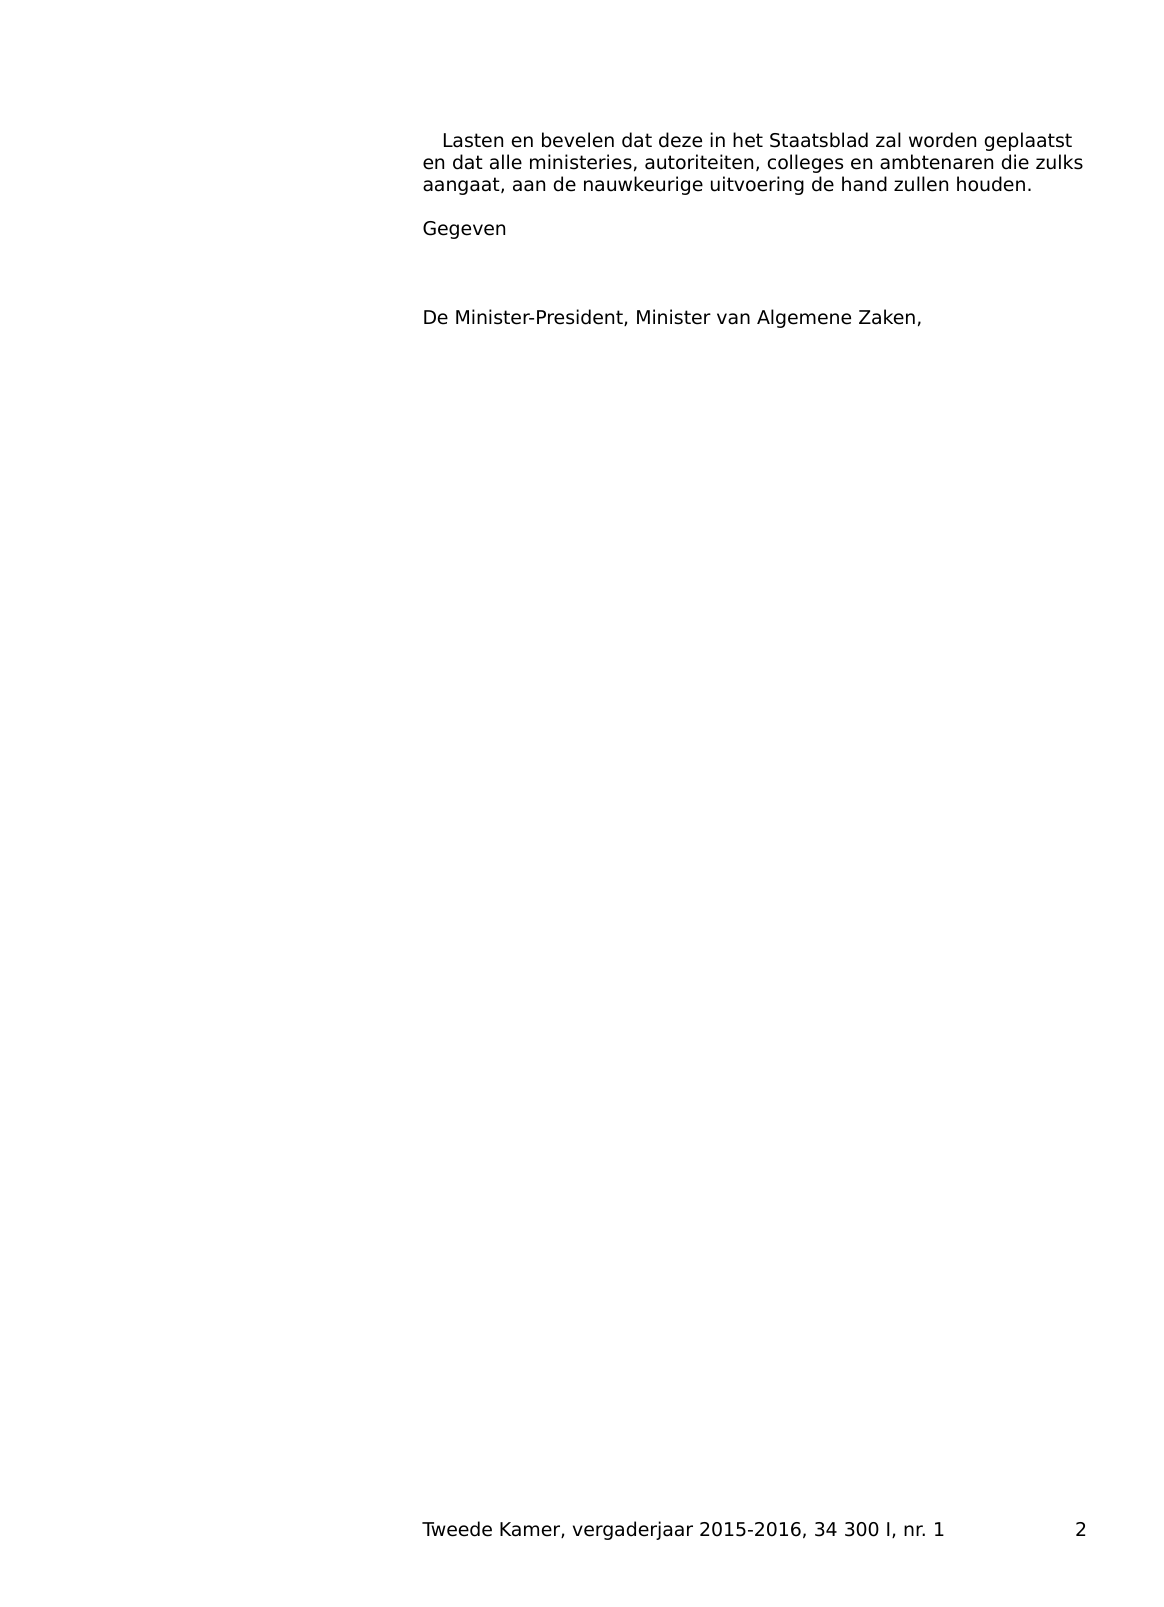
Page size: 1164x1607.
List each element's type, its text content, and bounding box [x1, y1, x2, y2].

text Lasten en bevelen dat deze in het Staatsblad zal worden geplaatst en dat alle ministeries, autoriteiten, colleges en ambtenaren die zulks aangaat, aan de nauwkeurige uitvoering de hand zullen houden. [422, 130, 1087, 196]
text Gegeven [422, 218, 1087, 240]
text De Minister-President, Minister van Algemene Zaken, [422, 307, 1087, 328]
